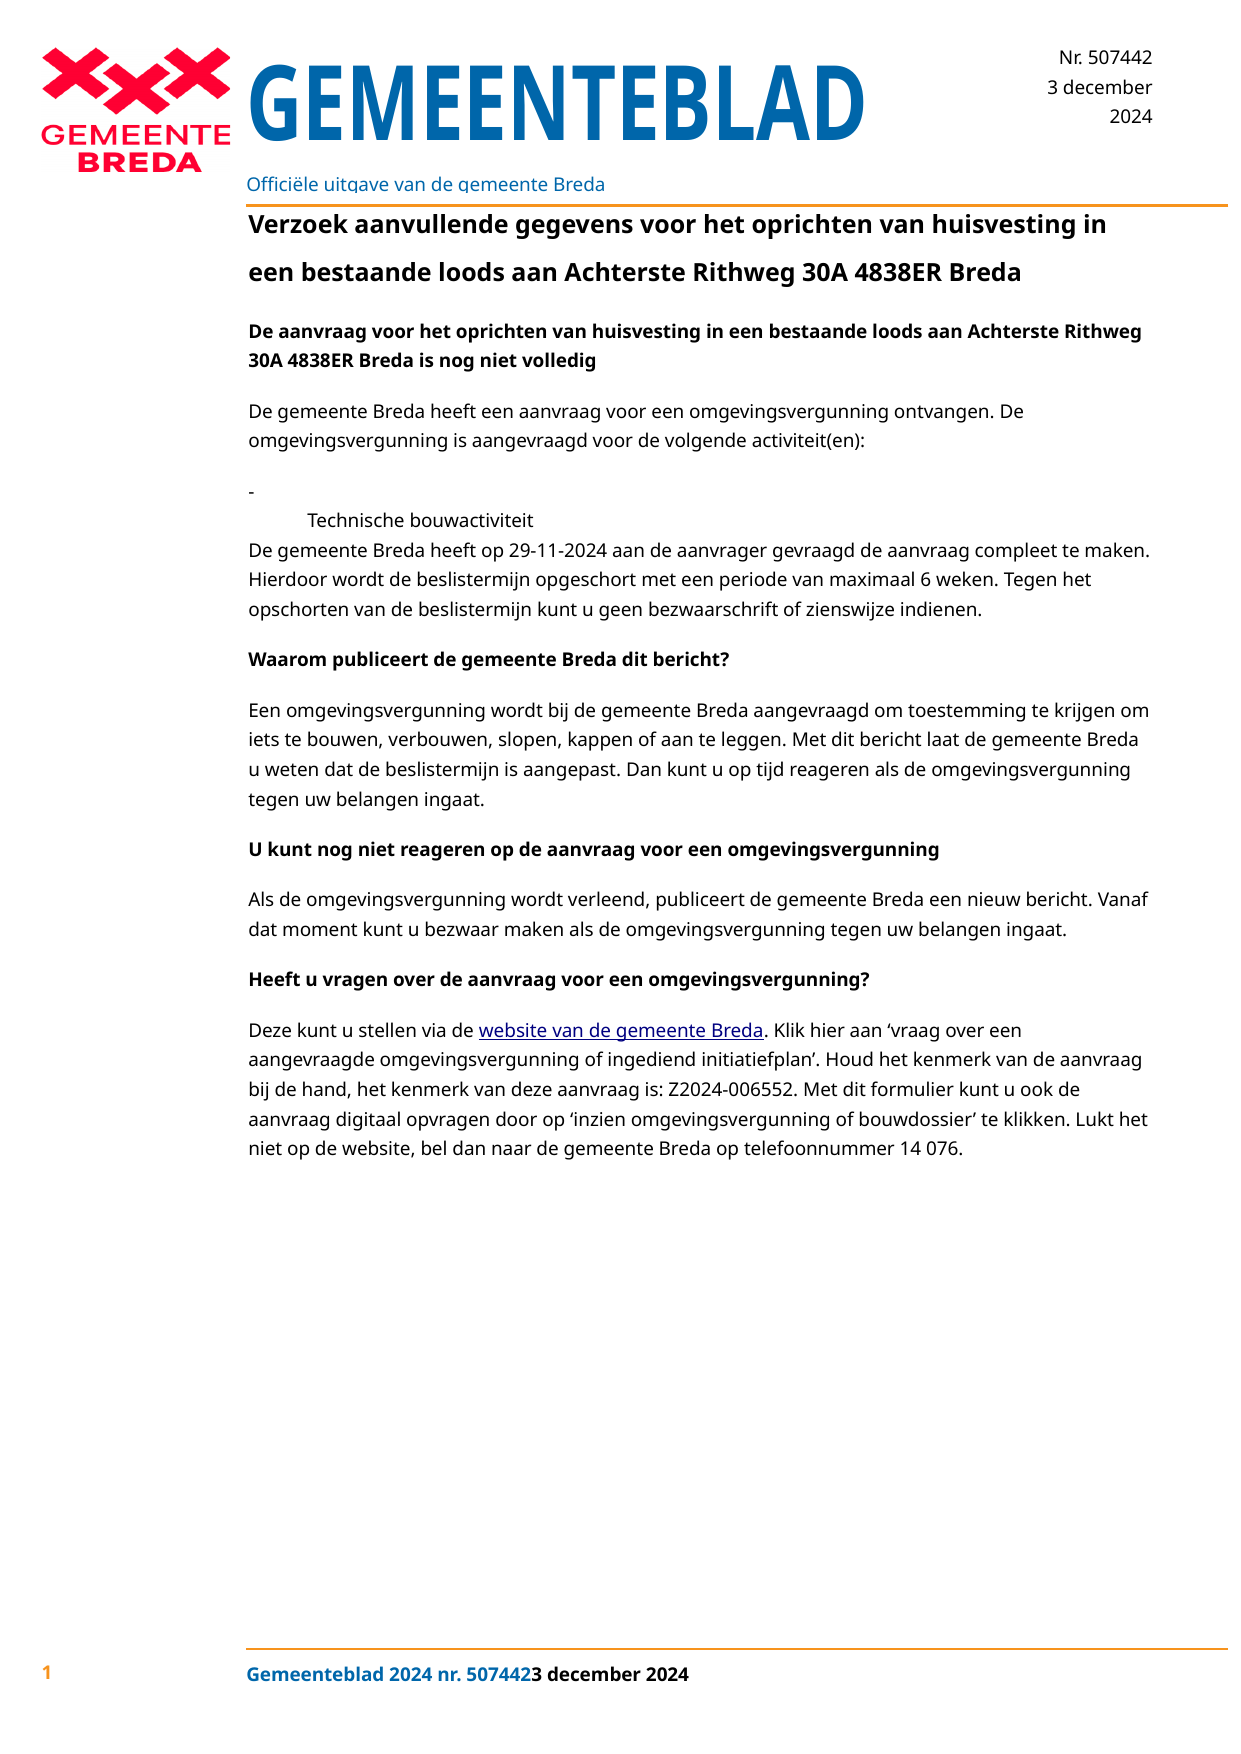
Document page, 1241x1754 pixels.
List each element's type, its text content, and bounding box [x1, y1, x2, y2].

text U kunt nog niet reageren op de aanvraag voor een omgevingsvergunning [248, 836, 1152, 862]
text De gemeente Breda heeft een aanvraag voor een omgevingsvergunning ontvangen. De omgevingsvergunning is aangevraagd voor de volgende activiteit(en): [248, 398, 1152, 453]
text Heeft u vragen over de aanvraag voor een omgevingsvergunning? [248, 967, 1152, 992]
text Verzoek aanvullende gegevens voor het oprichten van huisvesting in een bestaande loods aan Achterste Rithweg 30A 4838ER Breda [248, 207, 1152, 288]
list Technische bouwactiviteit [248, 507, 1152, 533]
text Waarom publiceert de gemeente Breda dit bericht? [248, 647, 1152, 672]
picture [41, 47, 231, 172]
text Deze kunt u stellen via de website van de gemeente Breda. Klik hier aan ‘vraag over een aangevraagde omgevingsvergunning of ingediend initiatiefplan’. Houd het kenmerk van de aanvraag bij de hand, het kenmerk van deze aanvraag is: Z2024-006552. Met dit formulier kunt u ook de aanvraag digitaal opvragen door op ‘inzien omgevingsvergunning of bouwdossier’ te klikken. Lukt het niet op de website, bel dan naar de gemeente Breda op telefoonnummer 14 076. [248, 1017, 1152, 1161]
text Als de omgevingsvergunning wordt verleend, publiceert de gemeente Breda een nieuw bericht. Vanaf dat moment kunt u bezwaar maken als de omgevingsvergunning tegen uw belangen ingaat. [248, 887, 1152, 942]
text De aanvraag voor het oprichten van huisvesting in een bestaande loods aan Achterste Rithweg 30A 4838ER Breda is nog niet volledig [248, 318, 1152, 373]
text Een omgevingsvergunning wordt bij de gemeente Breda aangevraagd om toestemming te krijgen om iets te bouwen, verbouwen, slopen, kappen of aan te leggen. Met dit bericht laat de gemeente Breda u weten dat de beslistermijn is aangepast. Dan kunt u op tijd reageren als de omgevingsvergunning tegen uw belangen ingaat. [248, 697, 1152, 812]
text De gemeente Breda heeft op 29-11-2024 aan de aanvrager gevraagd de aanvraag compleet te maken. Hierdoor wordt de beslistermijn opgeschort met een periode van maximaal 6 weken. Tegen het opschorten van de beslistermijn kunt u geen bezwaarschrift of zienswijze indienen. [248, 537, 1152, 622]
